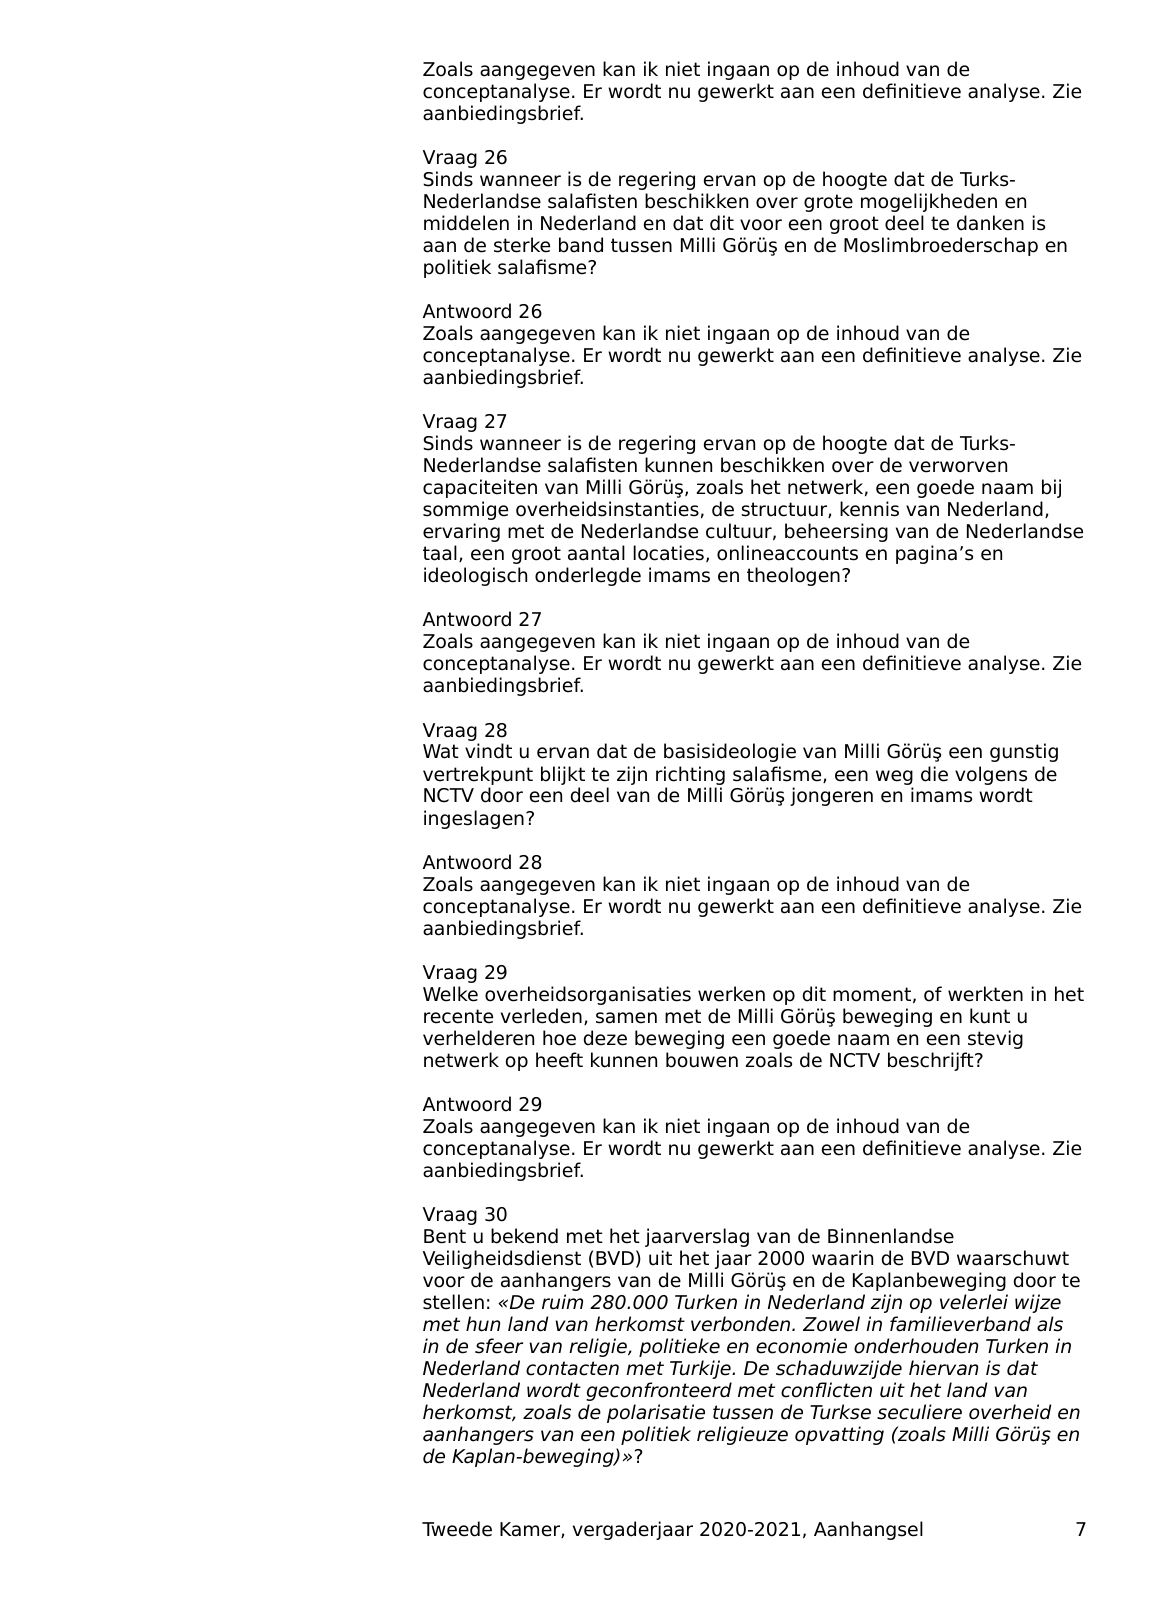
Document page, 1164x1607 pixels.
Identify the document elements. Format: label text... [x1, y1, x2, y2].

text Wat vindt u ervan dat de basisideologie van Milli Görüş een gunstig vertrekpunt blijkt te zijn richting salafisme, een weg die volgens de NCTV door een deel van de Milli Görüş jongeren en imams wordt ingeslagen? [422, 741, 1087, 829]
text Vraag 29 [422, 962, 1087, 984]
text Antwoord 29 [422, 1094, 1087, 1116]
text Antwoord 26 [422, 301, 1087, 323]
text Sinds wanneer is de regering ervan op de hoogte dat de Turks-Nederlandse salafisten beschikken over grote mogelijkheden en middelen in Nederland en dat dit voor een groot deel te danken is aan de sterke band tussen Milli Görüş en de Moslimbroederschap en politiek salafisme? [422, 169, 1087, 279]
text Antwoord 27 [422, 609, 1087, 631]
text Zoals aangegeven kan ik niet ingaan op de inhoud van de conceptanalyse. Er wordt nu gewerkt aan een definitieve analyse. Zie aanbiedingsbrief. [422, 631, 1087, 697]
text Zoals aangegeven kan ik niet ingaan op de inhoud van de conceptanalyse. Er wordt nu gewerkt aan een definitieve analyse. Zie aanbiedingsbrief. [422, 873, 1087, 939]
text Vraag 30 [422, 1204, 1087, 1226]
text Vraag 26 [422, 147, 1087, 169]
text Bent u bekend met het jaarverslag van de Binnenlandse Veiligheidsdienst (BVD) uit het jaar 2000 waarin de BVD waarschuwt voor de aanhangers van de Milli Görüş en de Kaplanbeweging door te stellen: «De ruim 280.000 Turken in Nederland zijn op velerlei wijze met hun land van herkomst verbonden. Zowel in familieverband als in de sfeer van religie, politieke en economie onderhouden Turken in Nederland contacten met Turkije. De schaduwzijde hiervan is dat Nederland wordt geconfronteerd met conflicten uit het land van herkomst, zoals de polarisatie tussen de Turkse seculiere overheid en aanhangers van een politiek religieuze opvatting (zoals Milli Görüş en de Kaplan-beweging)»? [422, 1226, 1087, 1468]
text Sinds wanneer is de regering ervan op de hoogte dat de Turks-Nederlandse salafisten kunnen beschikken over de verworven capaciteiten van Milli Görüş, zoals het netwerk, een goede naam bij sommige overheidsinstanties, de structuur, kennis van Nederland, ervaring met de Nederlandse cultuur, beheersing van de Nederlandse taal, een groot aantal locaties, onlineaccounts en pagina’s en ideologisch onderlegde imams en theologen? [422, 433, 1087, 587]
text Antwoord 28 [422, 852, 1087, 873]
text Welke overheidsorganisaties werken op dit moment, of werkten in het recente verleden, samen met de Milli Görüş beweging en kunt u verhelderen hoe deze beweging een goede naam en een stevig netwerk op heeft kunnen bouwen zoals de NCTV beschrijft? [422, 984, 1087, 1072]
text Zoals aangegeven kan ik niet ingaan op de inhoud van de conceptanalyse. Er wordt nu gewerkt aan een definitieve analyse. Zie aanbiedingsbrief. [422, 323, 1087, 389]
text Zoals aangegeven kan ik niet ingaan op de inhoud van de conceptanalyse. Er wordt nu gewerkt aan een definitieve analyse. Zie aanbiedingsbrief. [422, 59, 1087, 125]
text Vraag 28 [422, 719, 1087, 741]
text Zoals aangegeven kan ik niet ingaan op de inhoud van de conceptanalyse. Er wordt nu gewerkt aan een definitieve analyse. Zie aanbiedingsbrief. [422, 1116, 1087, 1182]
text Vraag 27 [422, 411, 1087, 433]
